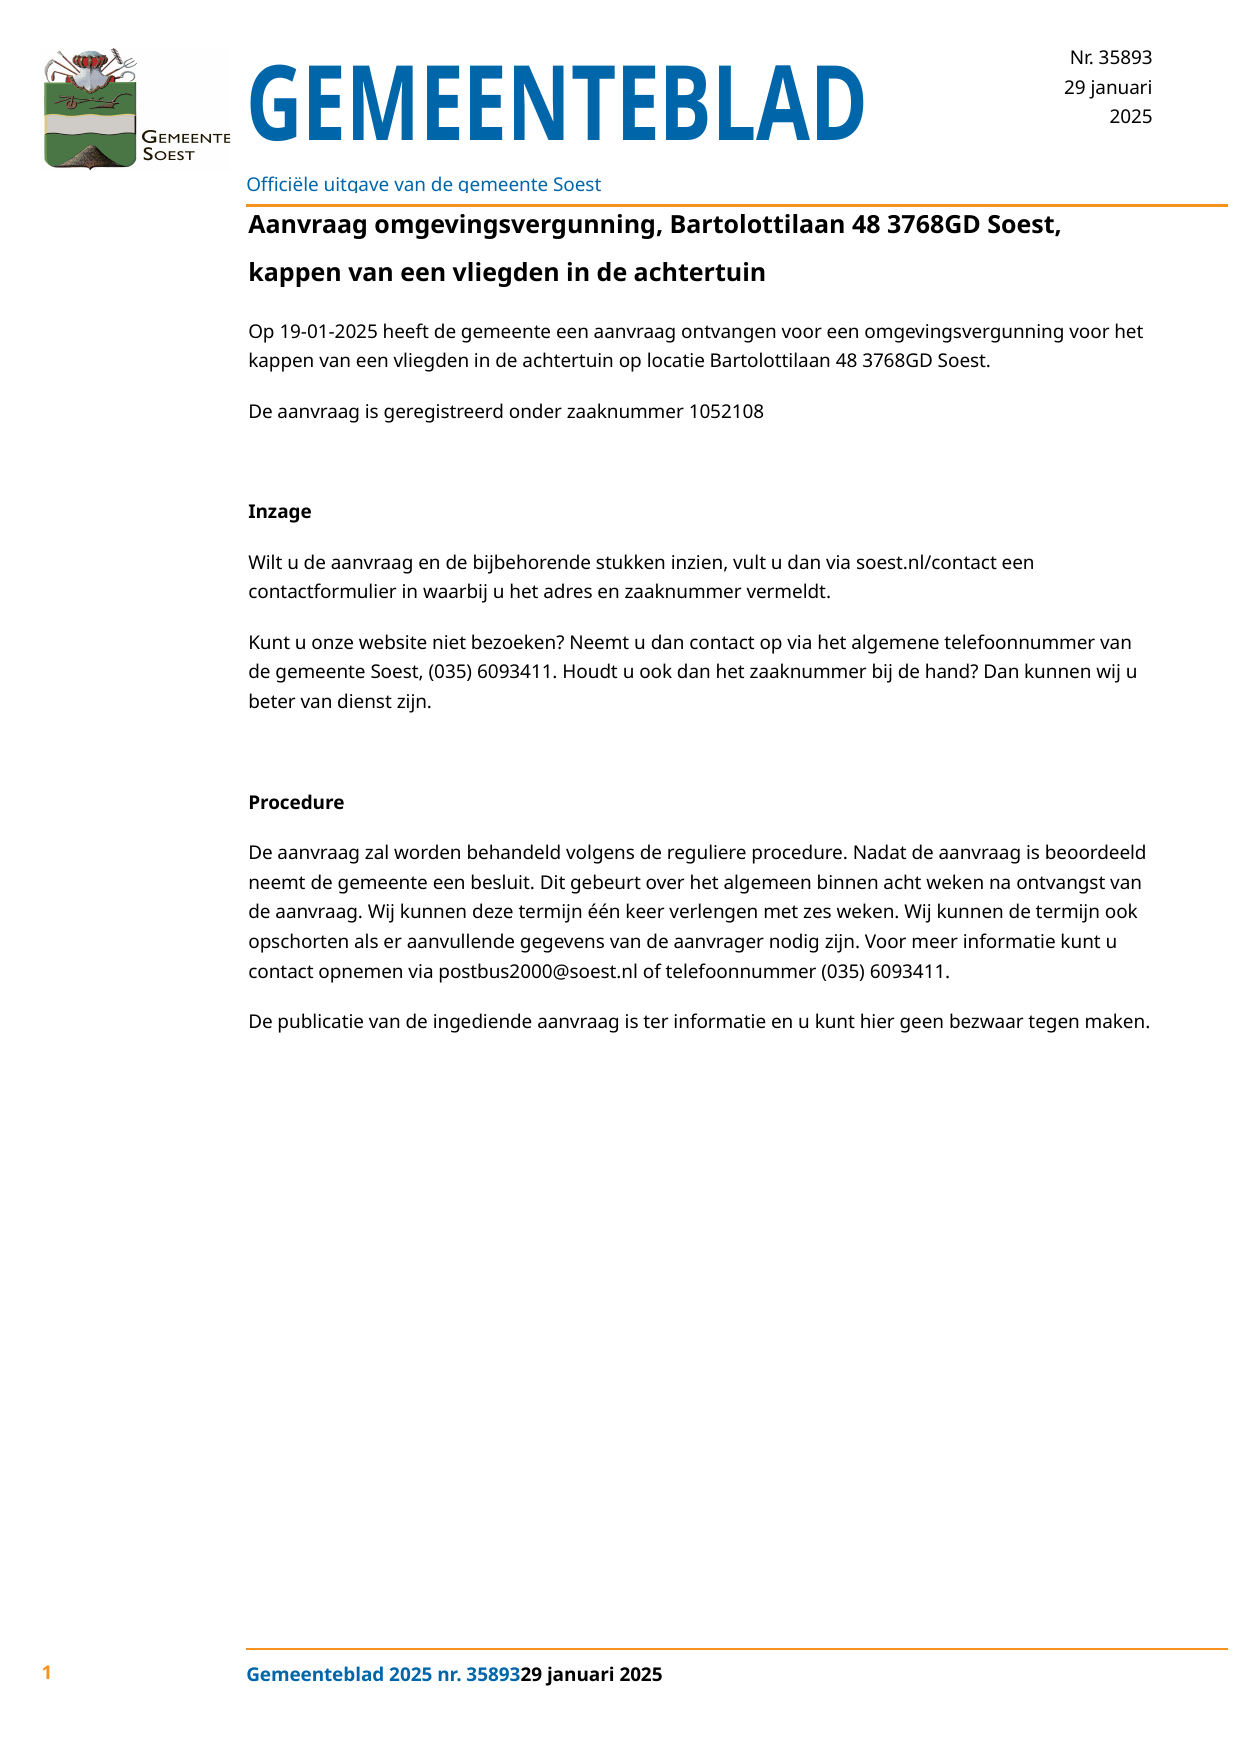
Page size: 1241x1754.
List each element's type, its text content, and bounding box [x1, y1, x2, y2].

text Procedure [248, 789, 1152, 815]
text Kunt u onze website niet bezoeken? Neemt u dan contact op via het algemene telefoonnummer van de gemeente Soest, (035) 6093411. Houdt u ook dan het zaaknummer bij de hand? Dan kunnen wij u beter van dienst zijn. [248, 629, 1152, 714]
text De aanvraag is geregistreerd onder zaaknummer 1052108 [248, 398, 1152, 424]
text De aanvraag zal worden behandeld volgens de reguliere procedure. Nadat de aanvraag is beoordeeld neemt de gemeente een besluit. Dit gebeurt over het algemeen binnen acht weken na ontvangst van de aanvraag. Wij kunnen deze termijn één keer verlengen met zes weken. Wij kunnen de termijn ook opschorten als er aanvullende gegevens van de aanvrager nodig zijn. Voor meer informatie kunt u contact opnemen via postbus2000@soest.nl of telefoonnummer (035) 6093411. [248, 839, 1152, 984]
text De publicatie van de ingediende aanvraag is ter informatie en u kunt hier geen bezwaar tegen maken. [248, 1008, 1152, 1034]
text Wilt u de aanvraag en de bijbehorende stukken inzien, vult u dan via soest.nl/contact een contactformulier in waarbij u het adres en zaaknummer vermeldt. [248, 549, 1152, 604]
text Op 19-01-2025 heeft de gemeente een aanvraag ontvangen voor een omgevingsvergunning voor het kappen van een vliegden in de achtertuin op locatie Bartolottilaan 48 3768GD Soest. [248, 318, 1152, 373]
text Inzage [248, 499, 1152, 524]
picture [41, 47, 231, 172]
text Aanvraag omgevingsvergunning, Bartolottilaan 48 3768GD Soest, kappen van een vliegden in de achtertuin [248, 207, 1152, 288]
